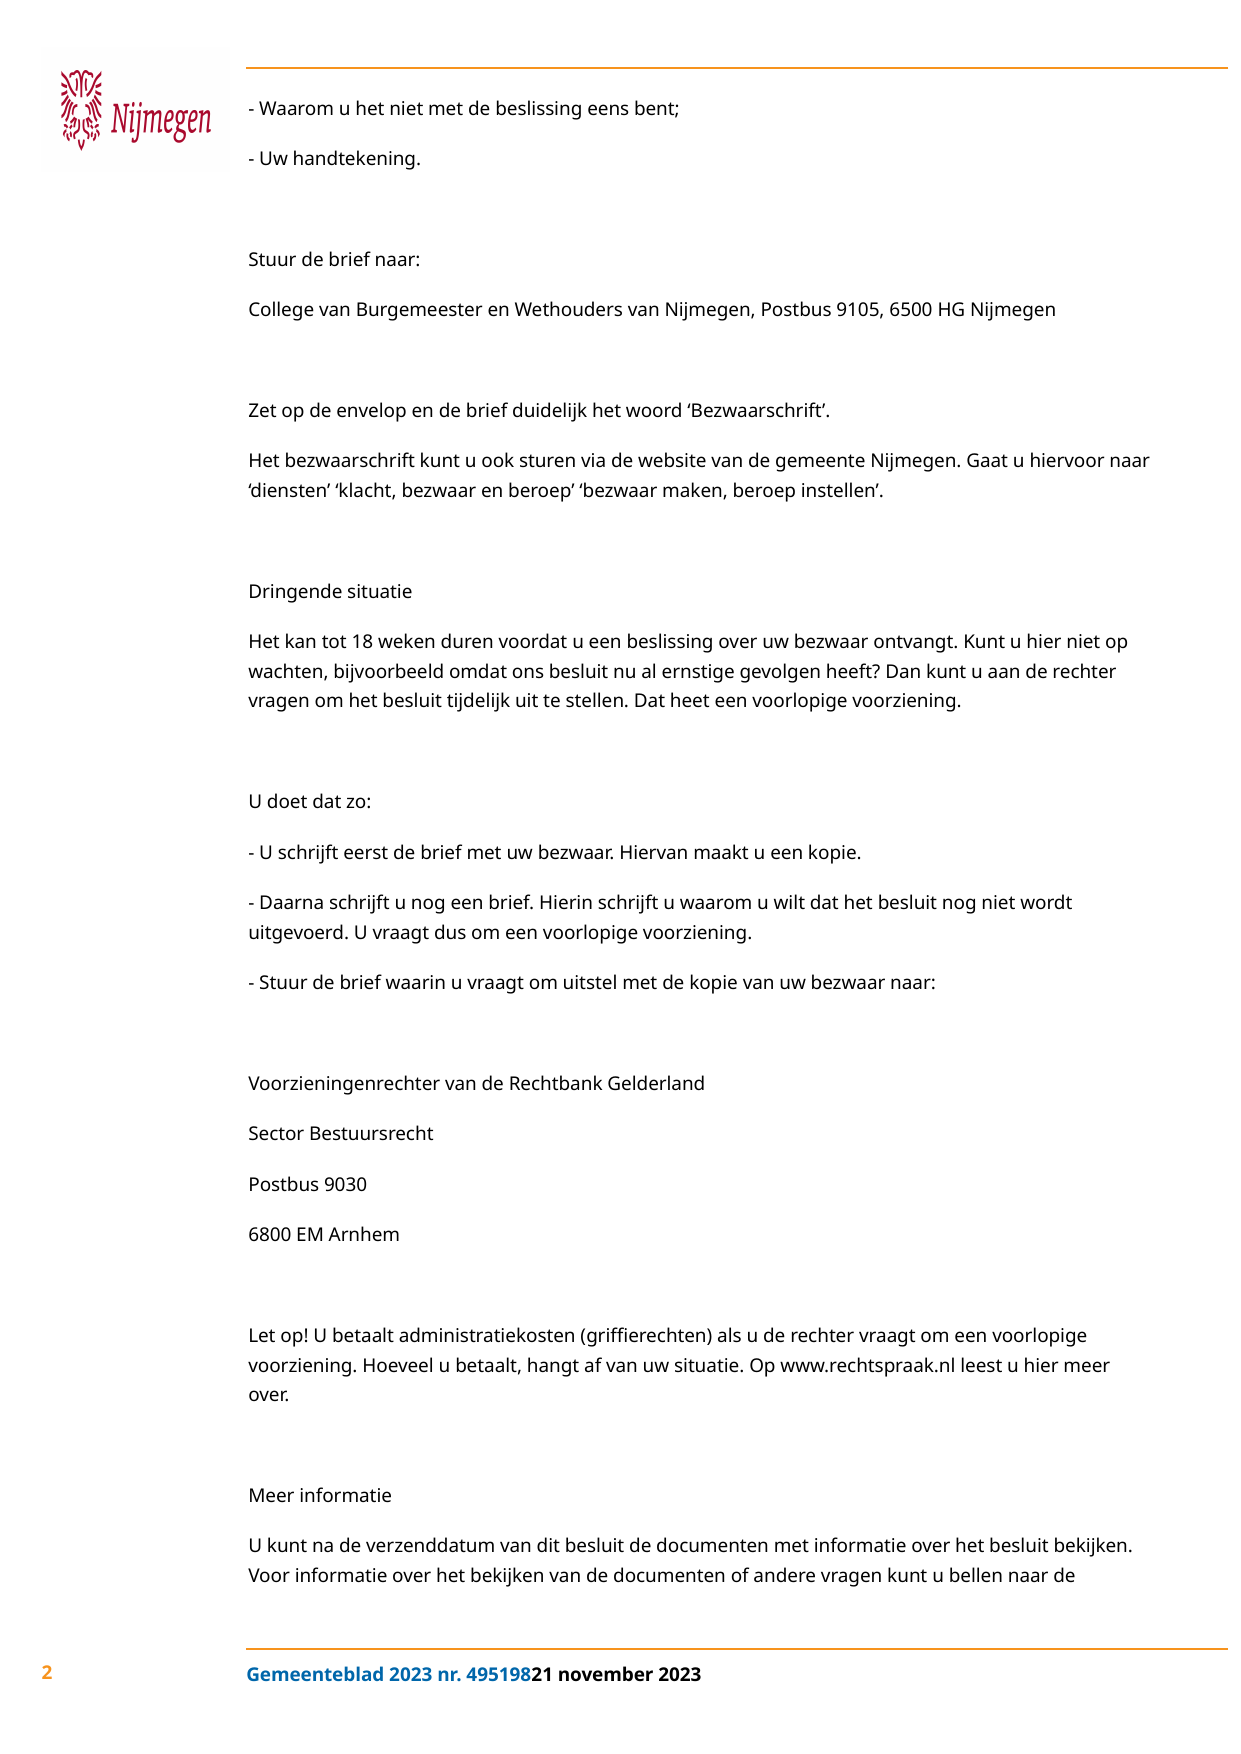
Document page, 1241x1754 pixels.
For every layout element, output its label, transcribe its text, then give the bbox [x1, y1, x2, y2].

text - Waarom u het niet met de beslissing eens bent; [248, 95, 1152, 121]
text Let op! U betaalt administratiekosten (griffierechten) als u de rechter vraagt om een voorlopige voorziening. Hoeveel u betaalt, hangt af van uw situatie. Op www.rechtspraak.nl leest u hier meer over. [248, 1322, 1152, 1407]
text Het kan tot 18 weken duren voordat u een beslissing over uw bezwaar ontvangt. Kunt u hier niet op wachten, bijvoorbeeld omdat ons besluit nu al ernstige gevolgen heeft? Dan kunt u aan de rechter vragen om het besluit tijdelijk uit te stellen. Dat heet een voorlopige voorziening. [248, 628, 1152, 713]
text - Uw handtekening. [248, 145, 1152, 171]
text College van Burgemeester en Wethouders van Nijmegen, Postbus 9105, 6500 HG Nijmegen [248, 296, 1152, 322]
text 6800 EM Arnhem [248, 1221, 1152, 1247]
text Stuur de brief naar: [248, 246, 1152, 272]
text U kunt na de verzenddatum van dit besluit de documenten met informatie over het besluit bekijken. Voor informatie over het bekijken van de documenten of andere vragen kunt u bellen naar de [248, 1533, 1152, 1588]
text - Daarna schrijft u nog een brief. Hierin schrijft u waarom u wilt dat het besluit nog niet wordt uitgevoerd. U vraagt dus om een voorlopige voorziening. [248, 889, 1152, 945]
text - Stuur de brief waarin u vraagt om uitstel met de kopie van uw bezwaar naar: [248, 969, 1152, 995]
text Dringende situatie [248, 578, 1152, 604]
text U doet dat zo: [248, 788, 1152, 814]
picture [41, 47, 231, 172]
text Meer informatie [248, 1482, 1152, 1508]
text Zet op de envelop en de brief duidelijk het woord ‘Bezwaarschrift’. [248, 397, 1152, 423]
text Postbus 9030 [248, 1171, 1152, 1197]
text Sector Bestuursrecht [248, 1121, 1152, 1146]
text Voorzieningenrechter van de Rechtbank Gelderland [248, 1070, 1152, 1096]
text - U schrijft eerst de brief met uw bezwaar. Hiervan maakt u een kopie. [248, 839, 1152, 865]
text Het bezwaarschrift kunt u ook sturen via de website van de gemeente Nijmegen. Gaat u hiervoor naar ‘diensten’ ‘klacht, bezwaar en beroep’ ‘bezwaar maken, beroep instellen’. [248, 448, 1152, 503]
